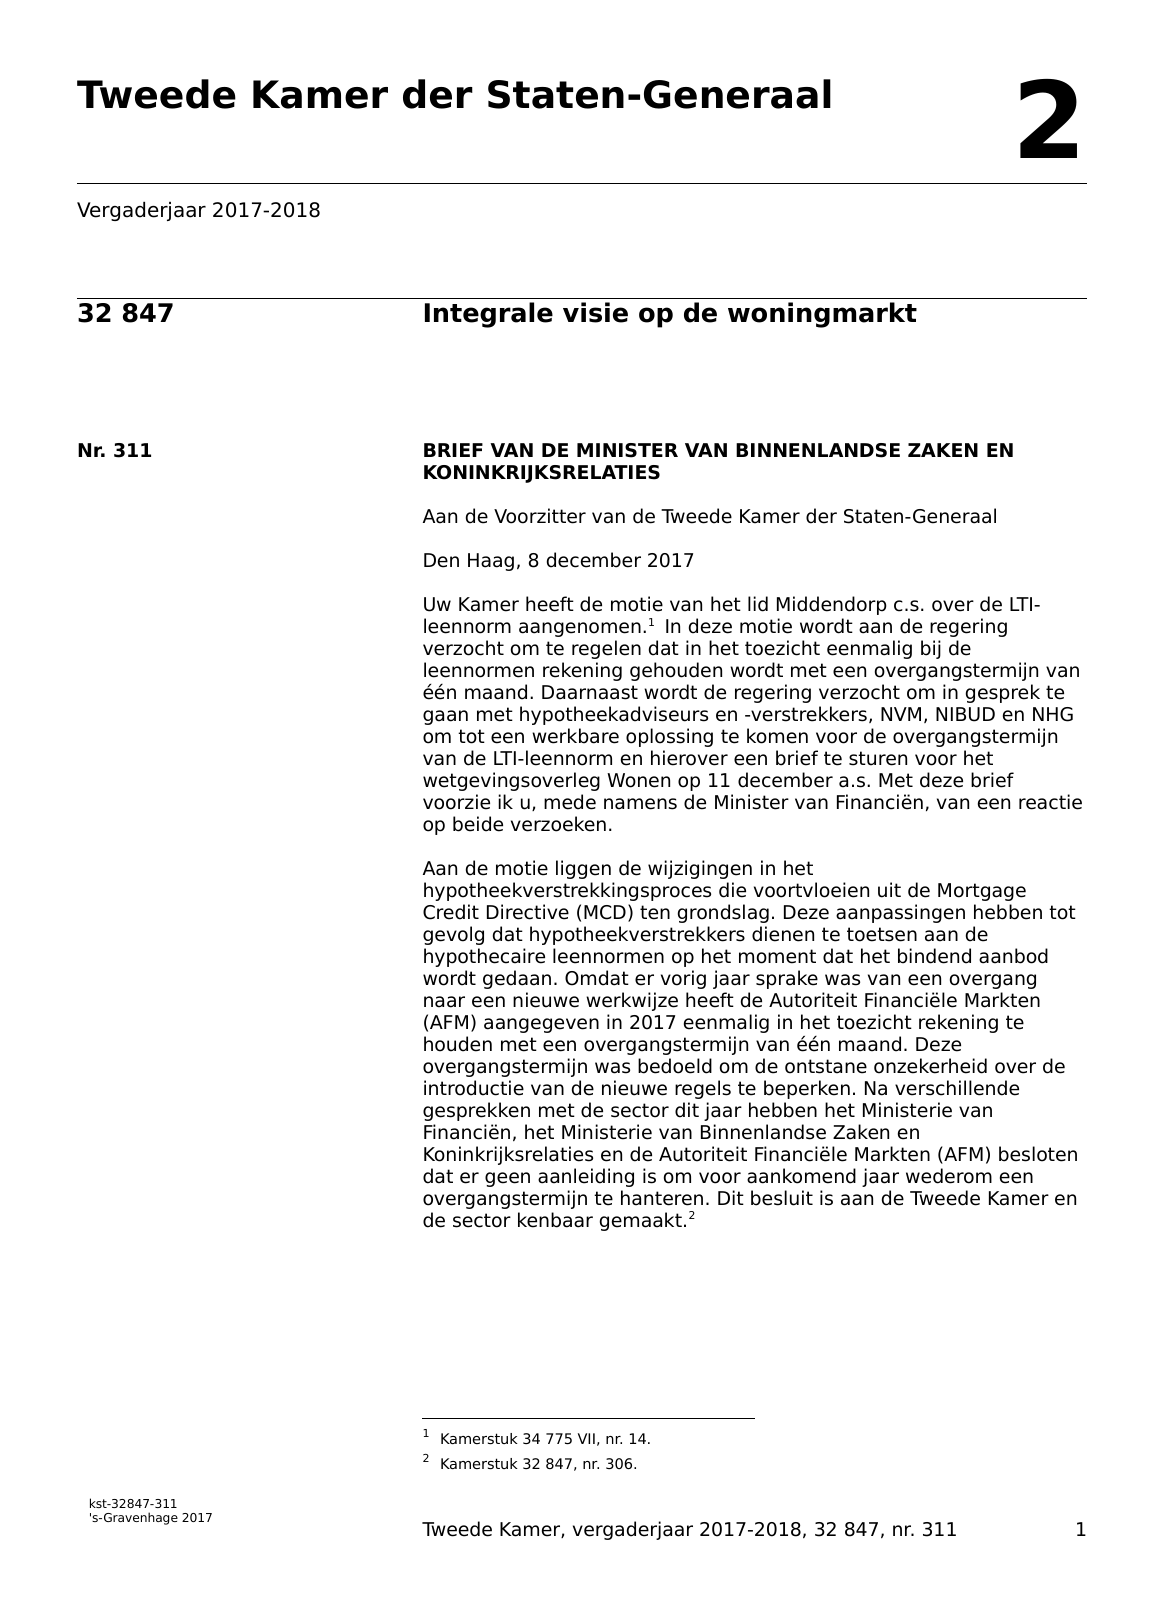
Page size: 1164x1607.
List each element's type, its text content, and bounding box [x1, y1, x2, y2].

table_header 2 [886, 59, 1087, 183]
text Kamerstuk 34 775 VII, nr. 14. [422, 1427, 1087, 1449]
text kst-32847-311 [88, 1497, 323, 1511]
table_header Tweede Kamer der Staten-Generaal [77, 59, 886, 183]
text Kamerstuk 32 847, nr. 306. [422, 1452, 1087, 1474]
text Aan de Voorzitter van de Tweede Kamer der Staten-Generaal [422, 506, 1087, 528]
subtitle 32 847 Integrale visie op de woningmarkt [77, 299, 1087, 329]
text 's-Gravenhage 2017 [88, 1511, 323, 1525]
text Uw Kamer heeft de motie van het lid Middendorp c.s. over de LTI-leennorm aangenomen. In deze motie wordt aan de regering verzocht om te regelen dat in het toezicht eenmalig bij de leennormen rekening gehouden wordt met een overgangstermijn van één maand. Daarnaast wordt de regering verzocht om in gesprek te gaan met hypotheekadviseurs en -verstrekkers, NVM, NIBUD en NHG om tot een werkbare oplossing te komen voor de overgangstermijn van de LTI-leennorm en hierover een brief te sturen voor het wetgevingsoverleg Wonen op 11 december a.s. Met deze brief voorzie ik u, mede namens de Minister van Financiën, van een reactie op beide verzoeken. [422, 594, 1087, 836]
table_cell Vergaderjaar 2017-2018 [77, 184, 1087, 298]
text Den Haag, 8 december 2017 [422, 550, 1087, 572]
subtitle Nr. 311 BRIEF VAN DE MINISTER VAN BINNENLANDSE ZAKEN EN KONINKRIJKSRELATIES [77, 440, 1087, 484]
text Aan de motie liggen de wijzigingen in het hypotheekverstrekkingsproces die voortvloeien uit de Mortgage Credit Directive (MCD) ten grondslag. Deze aanpassingen hebben tot gevolg dat hypotheekverstrekkers dienen te toetsen aan de hypothecaire leennormen op het moment dat het bindend aanbod wordt gedaan. Omdat er vorig jaar sprake was van een overgang naar een nieuwe werkwijze heeft de Autoriteit Financiële Markten (AFM) aangegeven in 2017 eenmalig in het toezicht rekening te houden met een overgangstermijn van één maand. Deze overgangstermijn was bedoeld om de ontstane onzekerheid over de introductie van de nieuwe regels te beperken. Na verschillende gesprekken met de sector dit jaar hebben het Ministerie van Financiën, het Ministerie van Binnenlandse Zaken en Koninkrijksrelaties en de Autoriteit Financiële Markten (AFM) besloten dat er geen aanleiding is om voor aankomend jaar wederom een overgangstermijn te hanteren. Dit besluit is aan de Tweede Kamer en de sector kenbaar gemaakt. [422, 858, 1087, 1232]
